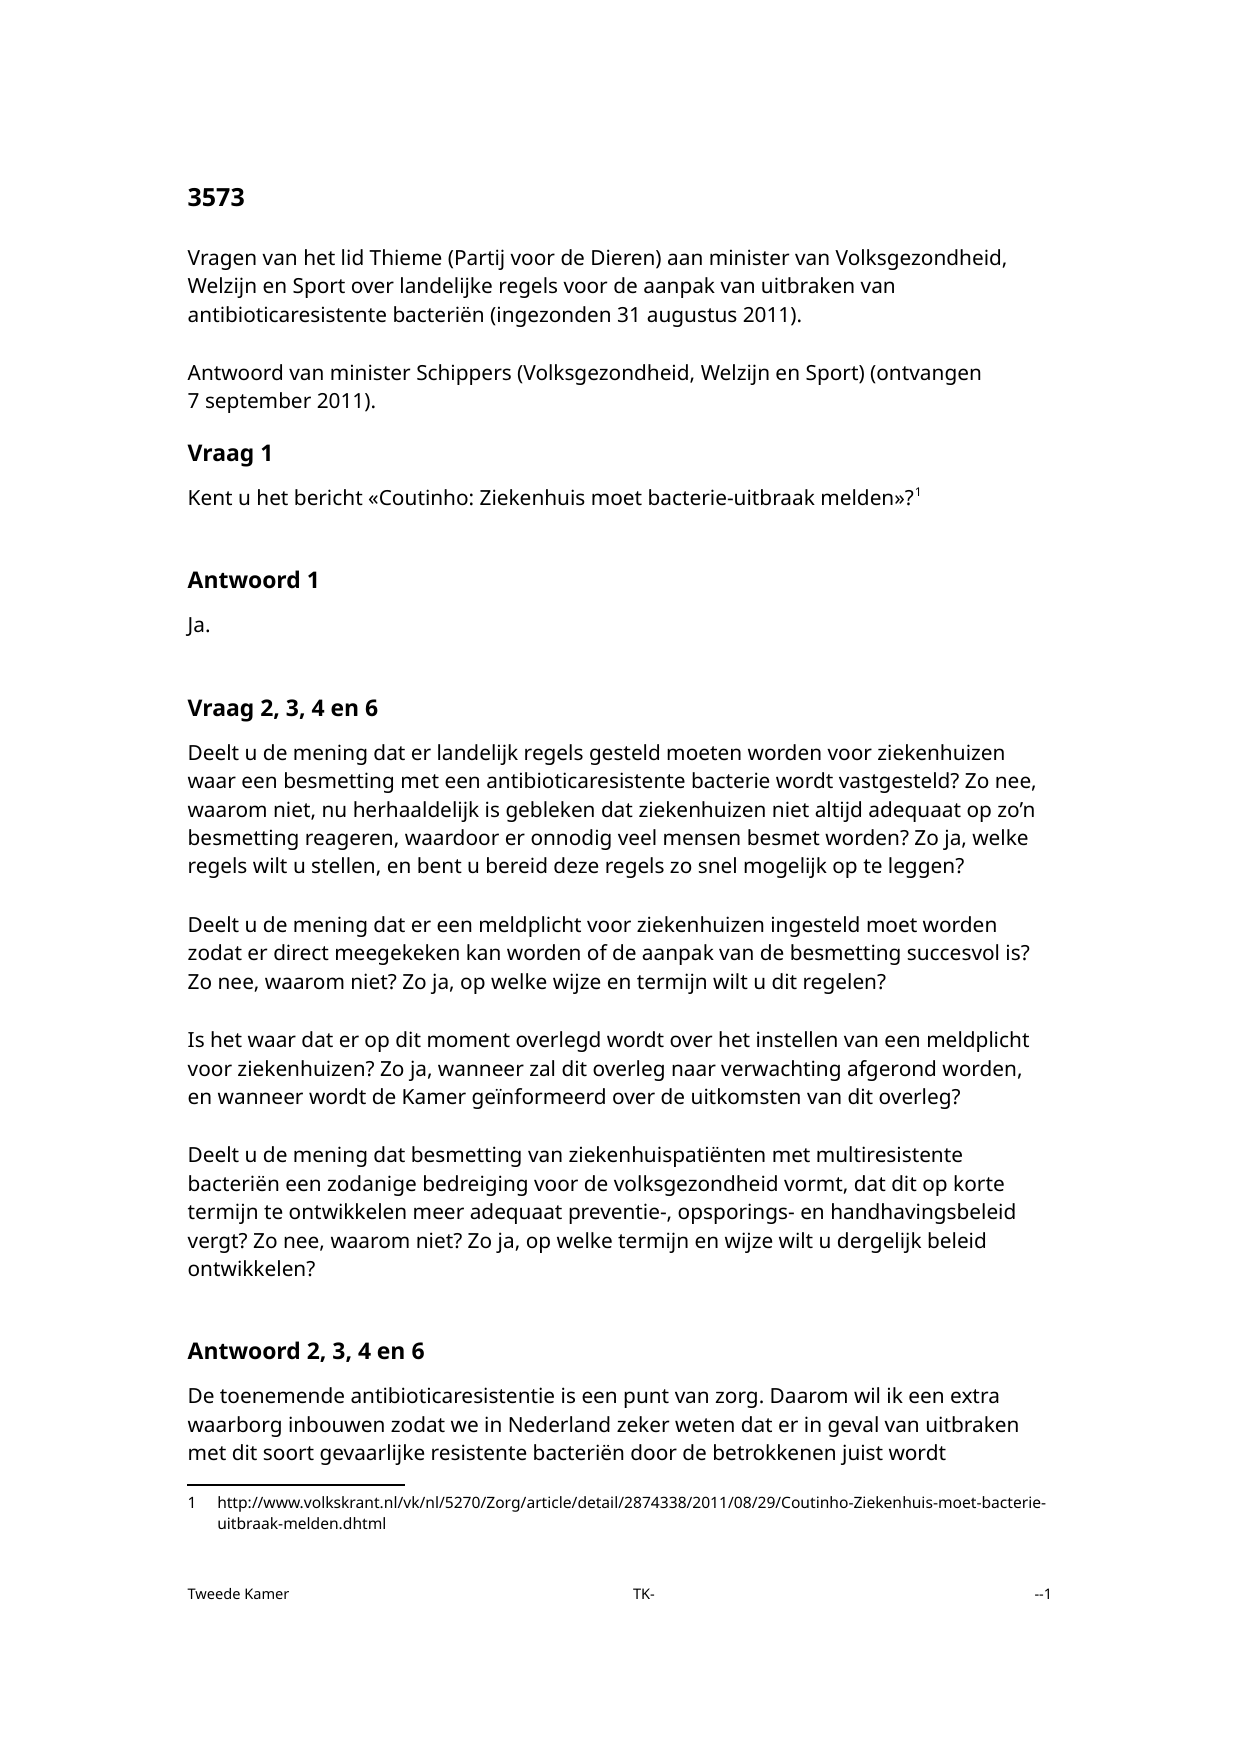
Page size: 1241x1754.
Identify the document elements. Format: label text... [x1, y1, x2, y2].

text Deelt u de mening dat er een meldplicht voor ziekenhuizen ingesteld moet worden zodat er direct meegekeken kan worden of de aanpak van de besmetting succesvol is? Zo nee, waarom niet? Zo ja, op welke wijze en termijn wilt u dit regelen? [187, 910, 1053, 995]
text Ja. [187, 611, 1053, 639]
text Antwoord van minister Schippers (Volksgezondheid, Welzijn en Sport) (ontvangen 7 september 2011). [187, 358, 1053, 415]
text De toenemende antibioticaresistentie is een punt van zorg. Daarom wil ik een extra waarborg inbouwen zodat we in Nederland zeker weten dat er in geval van uitbraken met dit soort gevaarlijke resistente bacteriën door de betrokkenen juist wordt [187, 1382, 1053, 1467]
text 3573 [187, 179, 1053, 213]
subtitle Antwoord 1 [187, 564, 1053, 596]
text http://www.volkskrant.nl/vk/nl/5270/Zorg/article/detail/2874338/2011/08/29/Coutinho-Ziekenhuis-moet-bacterie-uitbraak-melden.dhtml [187, 1477, 1053, 1534]
text Deelt u de mening dat besmetting van ziekenhuispatiënten met multiresistente bacteriën een zodanige bedreiging voor de volksgezondheid vormt, dat dit op korte termijn te ontwikkelen meer adequaat preventie-, opsporings- en handhavingsbeleid vergt? Zo nee, waarom niet? Zo ja, op welke termijn en wijze wilt u dergelijk beleid ontwikkelen? [187, 1141, 1053, 1283]
text Kent u het bericht «Coutinho: Ziekenhuis moet bacterie-uitbraak melden»? [187, 483, 1053, 512]
subtitle Antwoord 2, 3, 4 en 6 [187, 1335, 1053, 1367]
subtitle Vraag 2, 3, 4 en 6 [187, 692, 1053, 723]
text Is het waar dat er op dit moment overlegd wordt over het instellen van een meldplicht voor ziekenhuizen? Zo ja, wanneer zal dit overleg naar verwachting afgerond worden, en wanneer wordt de Kamer geïnformeerd over de uitkomsten van dit overleg? [187, 1025, 1053, 1111]
text Deelt u de mening dat er landelijk regels gesteld moeten worden voor ziekenhuizen waar een besmetting met een antibioticaresistente bacterie wordt vastgesteld? Zo nee, waarom niet, nu herhaaldelijk is gebleken dat ziekenhuizen niet altijd adequaat op zo’n besmetting reageren, waardoor er onnodig veel mensen besmet worden? Zo ja, welke regels wilt u stellen, en bent u bereid deze regels zo snel mogelijk op te leggen? [187, 738, 1053, 880]
text Vragen van het lid Thieme (Partij voor de Dieren) aan minister van Volksgezondheid, Welzijn en Sport over landelijke regels voor de aanpak van uitbraken van antibioticaresistente bacteriën (ingezonden 31 augustus 2011). [187, 243, 1053, 328]
subtitle Vraag 1 [187, 437, 1053, 468]
